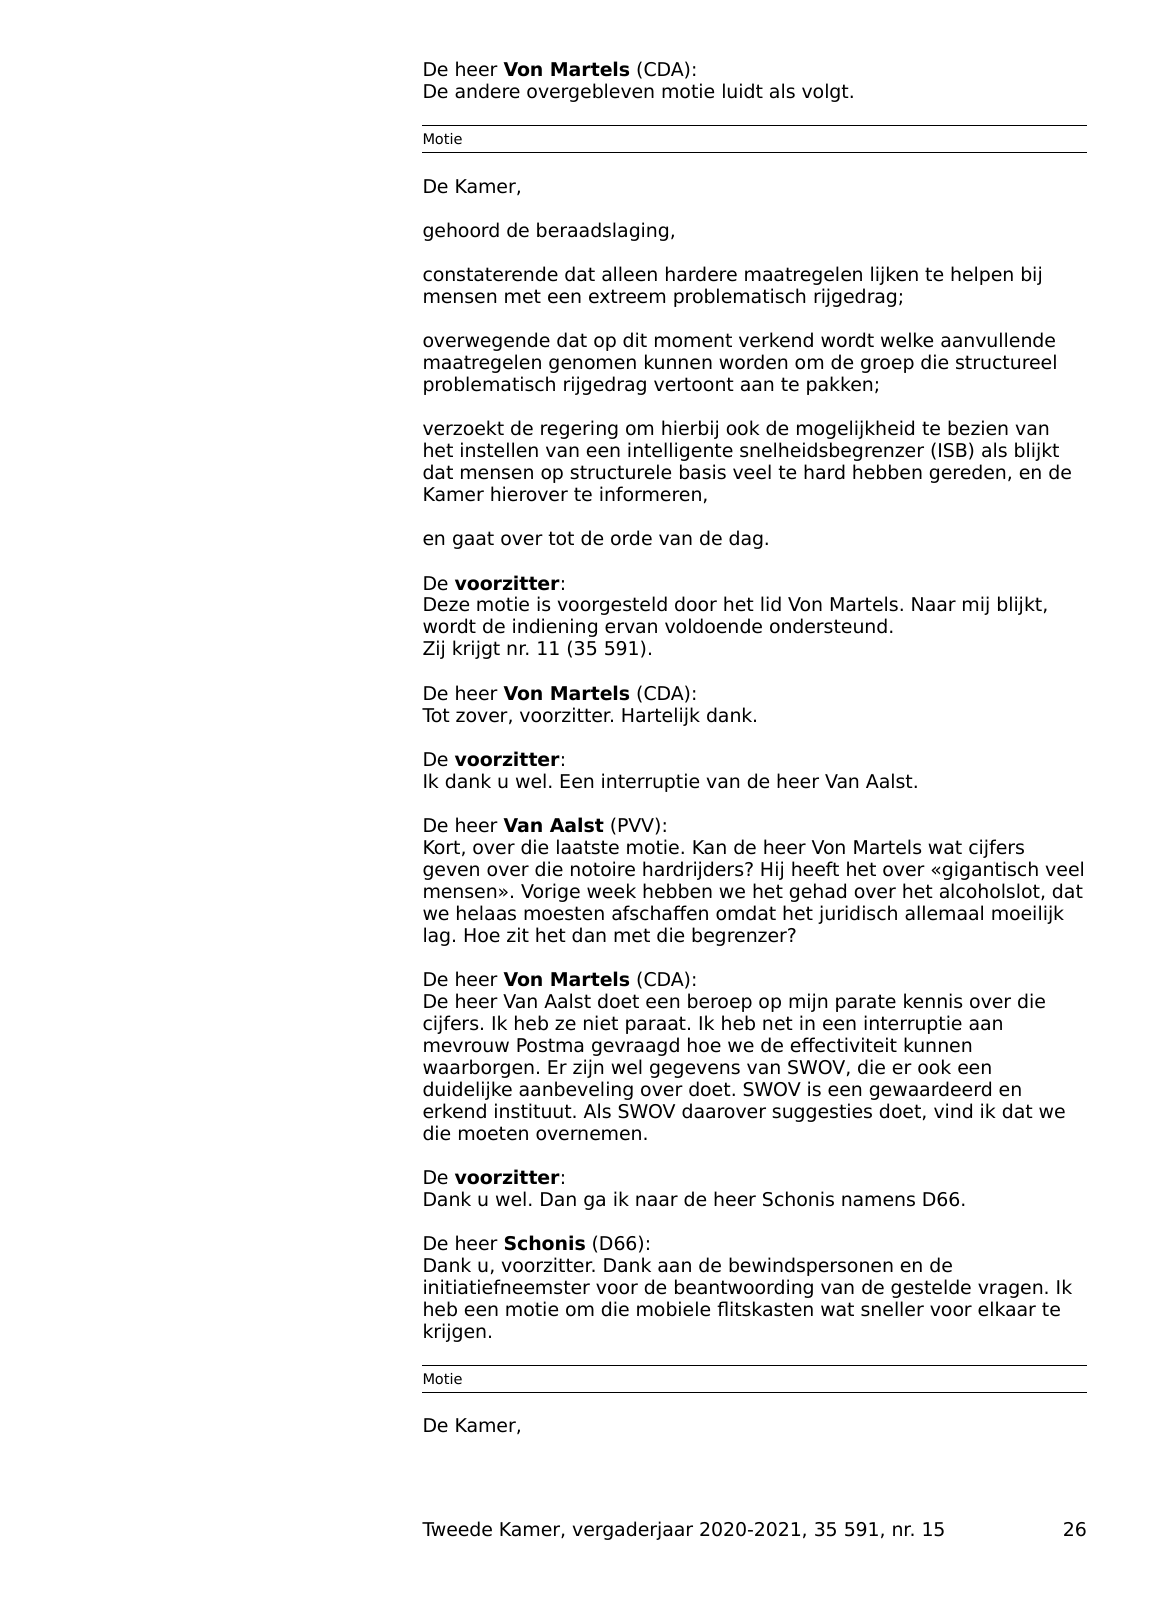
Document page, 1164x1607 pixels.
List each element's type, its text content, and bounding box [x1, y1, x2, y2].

table_header Motie [422, 1366, 1087, 1392]
text Zij krijgt nr. 11 (35 591). [422, 638, 1087, 660]
text constaterende dat alleen hardere maatregelen lijken te helpen bij mensen met een extreem problematisch rijgedrag; [422, 264, 1087, 308]
text De voorzitter: [422, 1167, 1087, 1189]
text De andere overgebleven motie luidt als volgt. [422, 81, 1087, 103]
text gehoord de beraadslaging, [422, 220, 1087, 242]
text De heer Von Martels (CDA): [422, 969, 1087, 991]
text De heer Von Martels (CDA): [422, 682, 1087, 704]
text De Kamer, [422, 176, 1087, 197]
text Dank u, voorzitter. Dank aan de bewindspersonen en de initiatiefneemster voor de beantwoording van de gestelde vragen. Ik heb een motie om die mobiele flitskasten wat sneller voor elkaar te krijgen. [422, 1255, 1087, 1343]
text Ik dank u wel. Een interruptie van de heer Van Aalst. [422, 771, 1087, 793]
text Dank u wel. Dan ga ik naar de heer Schonis namens D66. [422, 1189, 1087, 1211]
text De voorzitter: [422, 572, 1087, 594]
text overwegende dat op dit moment verkend wordt welke aanvullende maatregelen genomen kunnen worden om de groep die structureel problematisch rijgedrag vertoont aan te pakken; [422, 330, 1087, 396]
text Deze motie is voorgesteld door het lid Von Martels. Naar mij blijkt, wordt de indiening ervan voldoende ondersteund. [422, 594, 1087, 638]
text De heer Van Aalst (PVV): [422, 815, 1087, 837]
text De heer Van Aalst doet een beroep op mijn parate kennis over die cijfers. Ik heb ze niet paraat. Ik heb net in een interruptie aan mevrouw Postma gevraagd hoe we de effectiviteit kunnen waarborgen. Er zijn wel gegevens van SWOV, die er ook een duidelijke aanbeveling over doet. SWOV is een gewaardeerd en erkend instituut. Als SWOV daarover suggesties doet, vind ik dat we die moeten overnemen. [422, 991, 1087, 1145]
text De Kamer, [422, 1415, 1087, 1437]
text De voorzitter: [422, 749, 1087, 771]
text De heer Schonis (D66): [422, 1233, 1087, 1255]
text Tot zover, voorzitter. Hartelijk dank. [422, 704, 1087, 726]
text verzoekt de regering om hierbij ook de mogelijkheid te bezien van het instellen van een intelligente snelheidsbegrenzer (ISB) als blijkt dat mensen op structurele basis veel te hard hebben gereden, en de Kamer hierover te informeren, [422, 418, 1087, 506]
text Kort, over die laatste motie. Kan de heer Von Martels wat cijfers geven over die notoire hardrijders? Hij heeft het over «gigantisch veel mensen». Vorige week hebben we het gehad over het alcoholslot, dat we helaas moesten afschaffen omdat het juridisch allemaal moeilijk lag. Hoe zit het dan met die begrenzer? [422, 837, 1087, 947]
table_header Motie [422, 126, 1087, 152]
text De heer Von Martels (CDA): [422, 59, 1087, 81]
text en gaat over tot de orde van de dag. [422, 528, 1087, 550]
